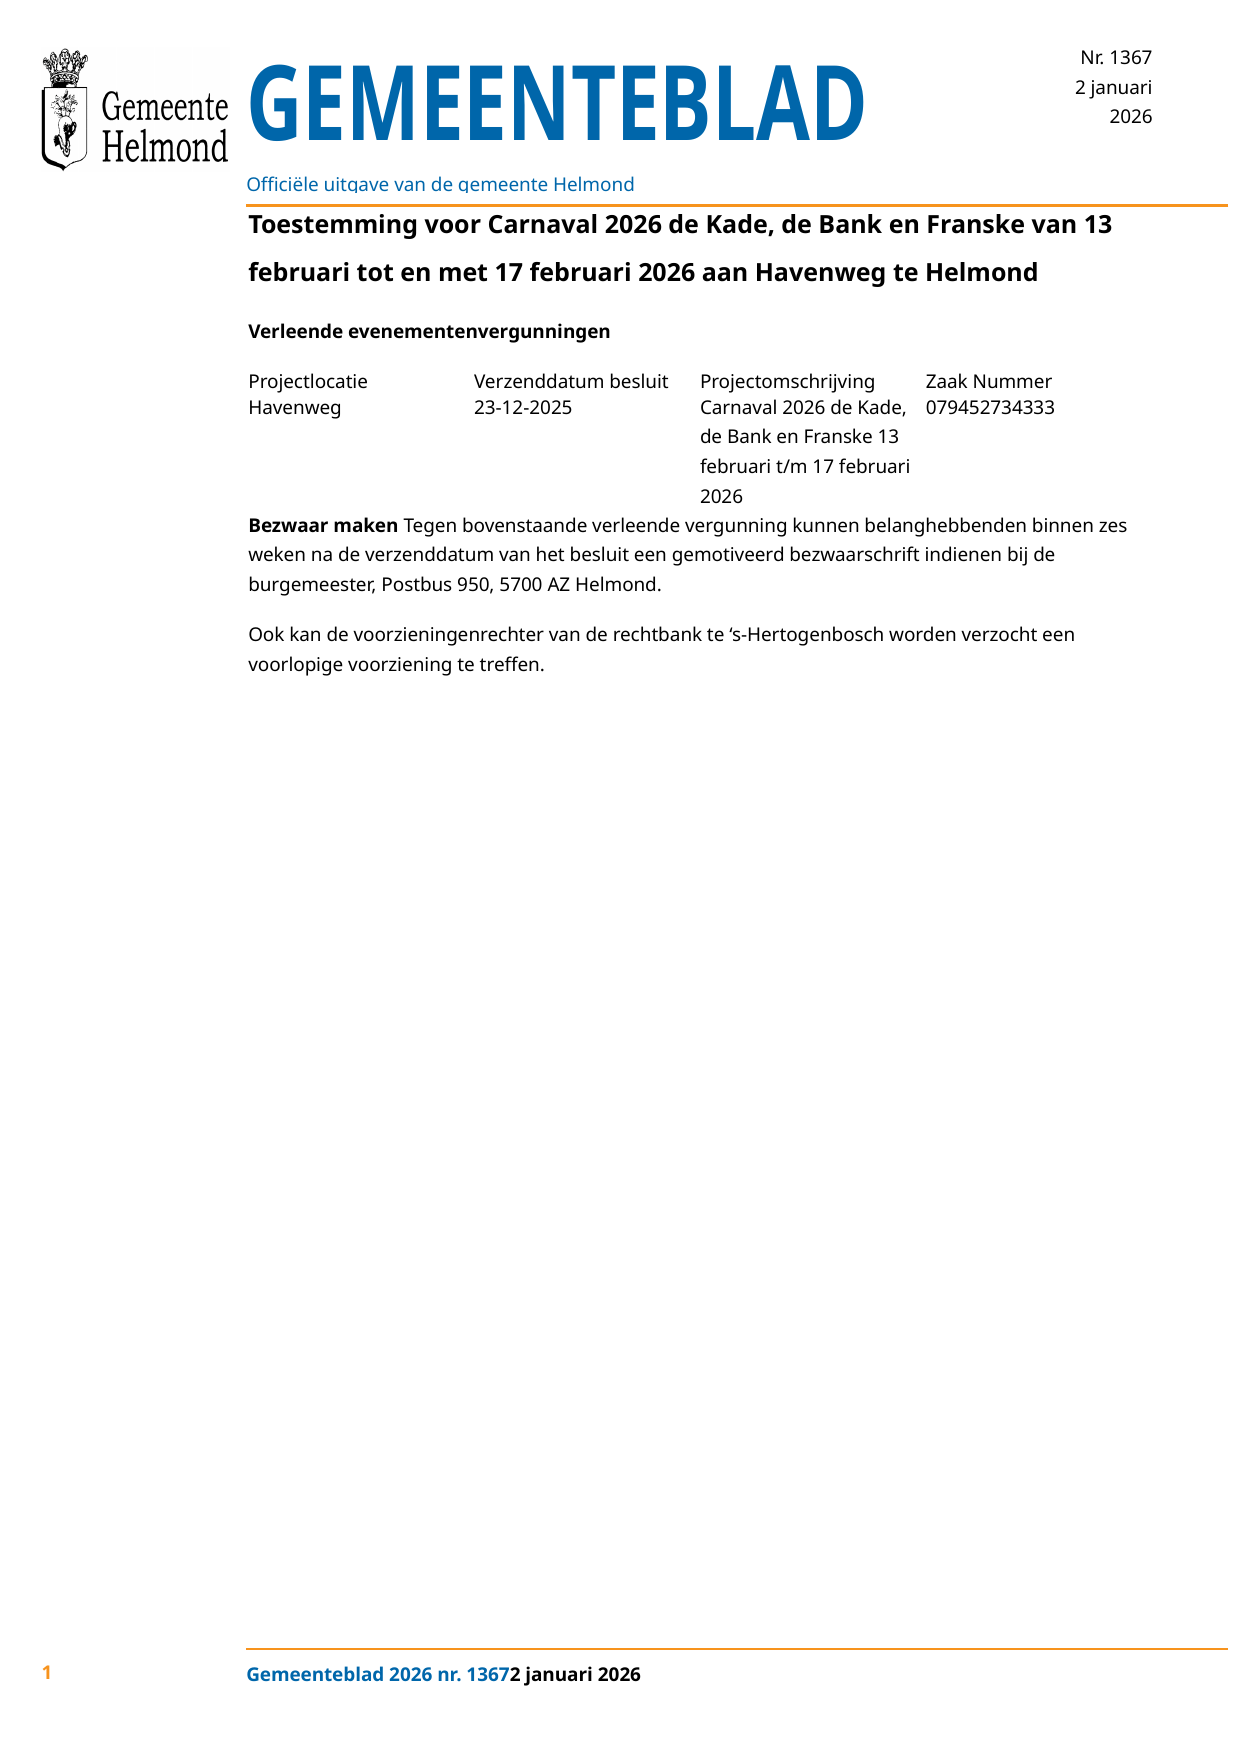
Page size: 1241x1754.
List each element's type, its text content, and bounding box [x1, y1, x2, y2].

table_header Projectlocatie [248, 369, 474, 394]
text Toestemming voor Carnaval 2026 de Kade, de Bank en Franske van 13 februari tot en met 17 februari 2026 aan Havenweg te Helmond [248, 207, 1152, 288]
text Verleende evenementenvergunningen [248, 318, 1152, 344]
table_cell 23-12-2025 [474, 394, 700, 509]
text Bezwaar maken Tegen bovenstaande verleende vergunning kunnen belanghebbenden binnen zes weken na de verzenddatum van het besluit een gemotiveerd bezwaarschrift indienen bij de burgemeester, Postbus 950, 5700 AZ Helmond. [248, 512, 1152, 597]
table_header Projectomschrijving [700, 369, 926, 394]
table_cell Havenweg [248, 394, 474, 509]
table_header Verzenddatum besluit [474, 369, 700, 394]
picture [41, 47, 231, 172]
table_cell Carnaval 2026 de Kade, de Bank en Franske 13 februari t/m 17 februari 2026 [700, 394, 926, 509]
table_header Zaak Nummer [926, 369, 1152, 394]
text Ook kan de voorzieningenrechter van de rechtbank te ‘s-Hertogenbosch worden verzocht een voorlopige voorziening te treffen. [248, 621, 1152, 677]
table_cell 079452734333 [926, 394, 1152, 509]
